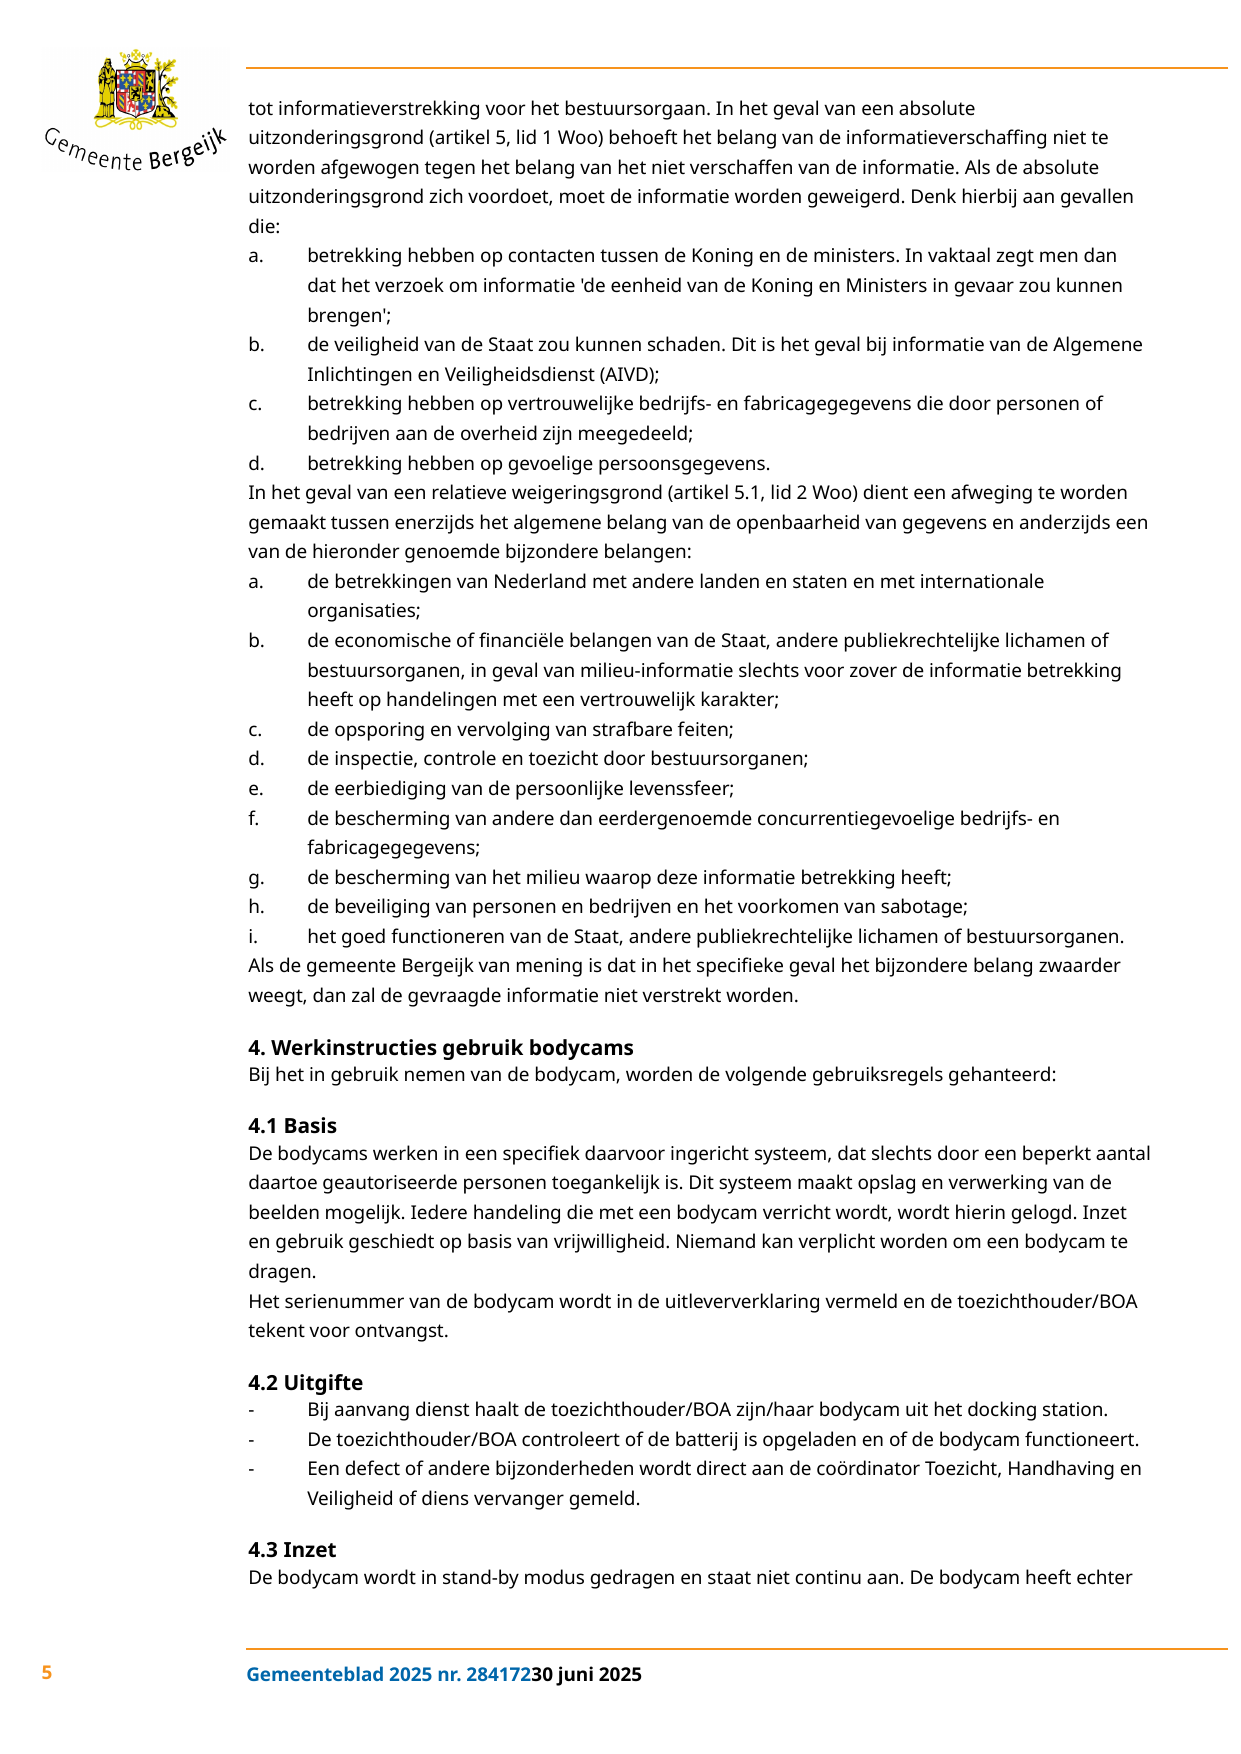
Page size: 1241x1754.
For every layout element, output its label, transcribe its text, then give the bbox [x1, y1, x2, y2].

text 4. Werkinstructies gebruik bodycams [248, 1033, 1152, 1061]
text 4.2 Uitgifte [248, 1368, 1152, 1396]
list Een defect of andere bijzonderheden wordt direct aan de coördinator Toezicht, Handhaving en Veiligheid of diens vervanger gemeld. [248, 1456, 1152, 1511]
list de bescherming van andere dan eerdergenoemde concurrentiegevoelige bedrijfs- en fabricagegegevens; [248, 805, 1152, 860]
text 4.1 Basis [248, 1112, 1152, 1140]
list betrekking hebben op gevoelige persoonsgegevens. [248, 450, 1152, 476]
list de inspectie, controle en toezicht door bestuursorganen; [248, 746, 1152, 771]
list de beveiliging van personen en bedrijven en het voorkomen van sabotage; [248, 893, 1152, 919]
text Als de gemeente Bergeijk van mening is dat in het specifieke geval het bijzondere belang zwaarder weegt, dan zal de gevraagde informatie niet verstrekt worden. [248, 953, 1152, 1008]
list Bij aanvang dienst haalt de toezichthouder/BOA zijn/haar bodycam uit het docking station. [248, 1396, 1152, 1422]
list de opsporing en vervolging van strafbare feiten; [248, 716, 1152, 742]
text Bij het in gebruik nemen van de bodycam, worden de volgende gebruiksregels gehanteerd: [248, 1061, 1152, 1087]
text 4.3 Inzet [248, 1536, 1152, 1564]
list betrekking hebben op contacten tussen de Koning en de ministers. In vaktaal zegt men dan dat het verzoek om informatie 'de eenheid van de Koning en Ministers in gevaar zou kunnen brengen'; [248, 243, 1152, 328]
picture [41, 47, 231, 172]
list de economische of financiële belangen van de Staat, andere publiekrechtelijke lichamen of bestuursorganen, in geval van milieu-informatie slechts voor zover de informatie betrekking heeft op handelingen met een vertrouwelijk karakter; [248, 627, 1152, 712]
text tot informatieverstrekking voor het bestuursorgaan. In het geval van een absolute uitzonderingsgrond (artikel 5, lid 1 Woo) behoeft het belang van de informatieverschaffing niet te worden afgewogen tegen het belang van het niet verschaffen van de informatie. Als de absolute uitzonderingsgrond zich voordoet, moet de informatie worden geweigerd. Denk hierbij aan gevallen die: [248, 95, 1152, 239]
list het goed functioneren van de Staat, andere publiekrechtelijke lichamen of bestuursorganen. [248, 923, 1152, 949]
list de bescherming van het milieu waarop deze informatie betrekking heeft; [248, 864, 1152, 890]
text In het geval van een relatieve weigeringsgrond (artikel 5.1, lid 2 Woo) dient een afweging te worden gemaakt tussen enerzijds het algemene belang van de openbaarheid van gegevens en anderzijds een van de hieronder genoemde bijzondere belangen: [248, 479, 1152, 564]
list de eerbiediging van de persoonlijke levenssfeer; [248, 775, 1152, 801]
list de veiligheid van de Staat zou kunnen schaden. Dit is het geval bij informatie van de Algemene Inlichtingen en Veiligheidsdienst (AIVD); [248, 331, 1152, 387]
list De toezichthouder/BOA controleert of de batterij is opgeladen en of de bodycam functioneert. [248, 1426, 1152, 1452]
list de betrekkingen van Nederland met andere landen en staten en met internationale organisaties; [248, 568, 1152, 623]
text De bodycams werken in een specifiek daarvoor ingericht systeem, dat slechts door een beperkt aantal daartoe geautoriseerde personen toegankelijk is. Dit systeem maakt opslag en verwerking van de beelden mogelijk. Iedere handeling die met een bodycam verricht wordt, wordt hierin gelogd. Inzet en gebruik geschiedt op basis van vrijwilligheid. Niemand kan verplicht worden om een bodycam te dragen. [248, 1140, 1152, 1284]
text Het serienummer van de bodycam wordt in de uitleververklaring vermeld en de toezichthouder/BOA tekent voor ontvangst. [248, 1288, 1152, 1343]
text De bodycam wordt in stand-by modus gedragen en staat niet continu aan. De bodycam heeft echter [248, 1564, 1152, 1590]
list betrekking hebben op vertrouwelijke bedrijfs- en fabricagegegevens die door personen of bedrijven aan de overheid zijn meegedeeld; [248, 391, 1152, 446]
